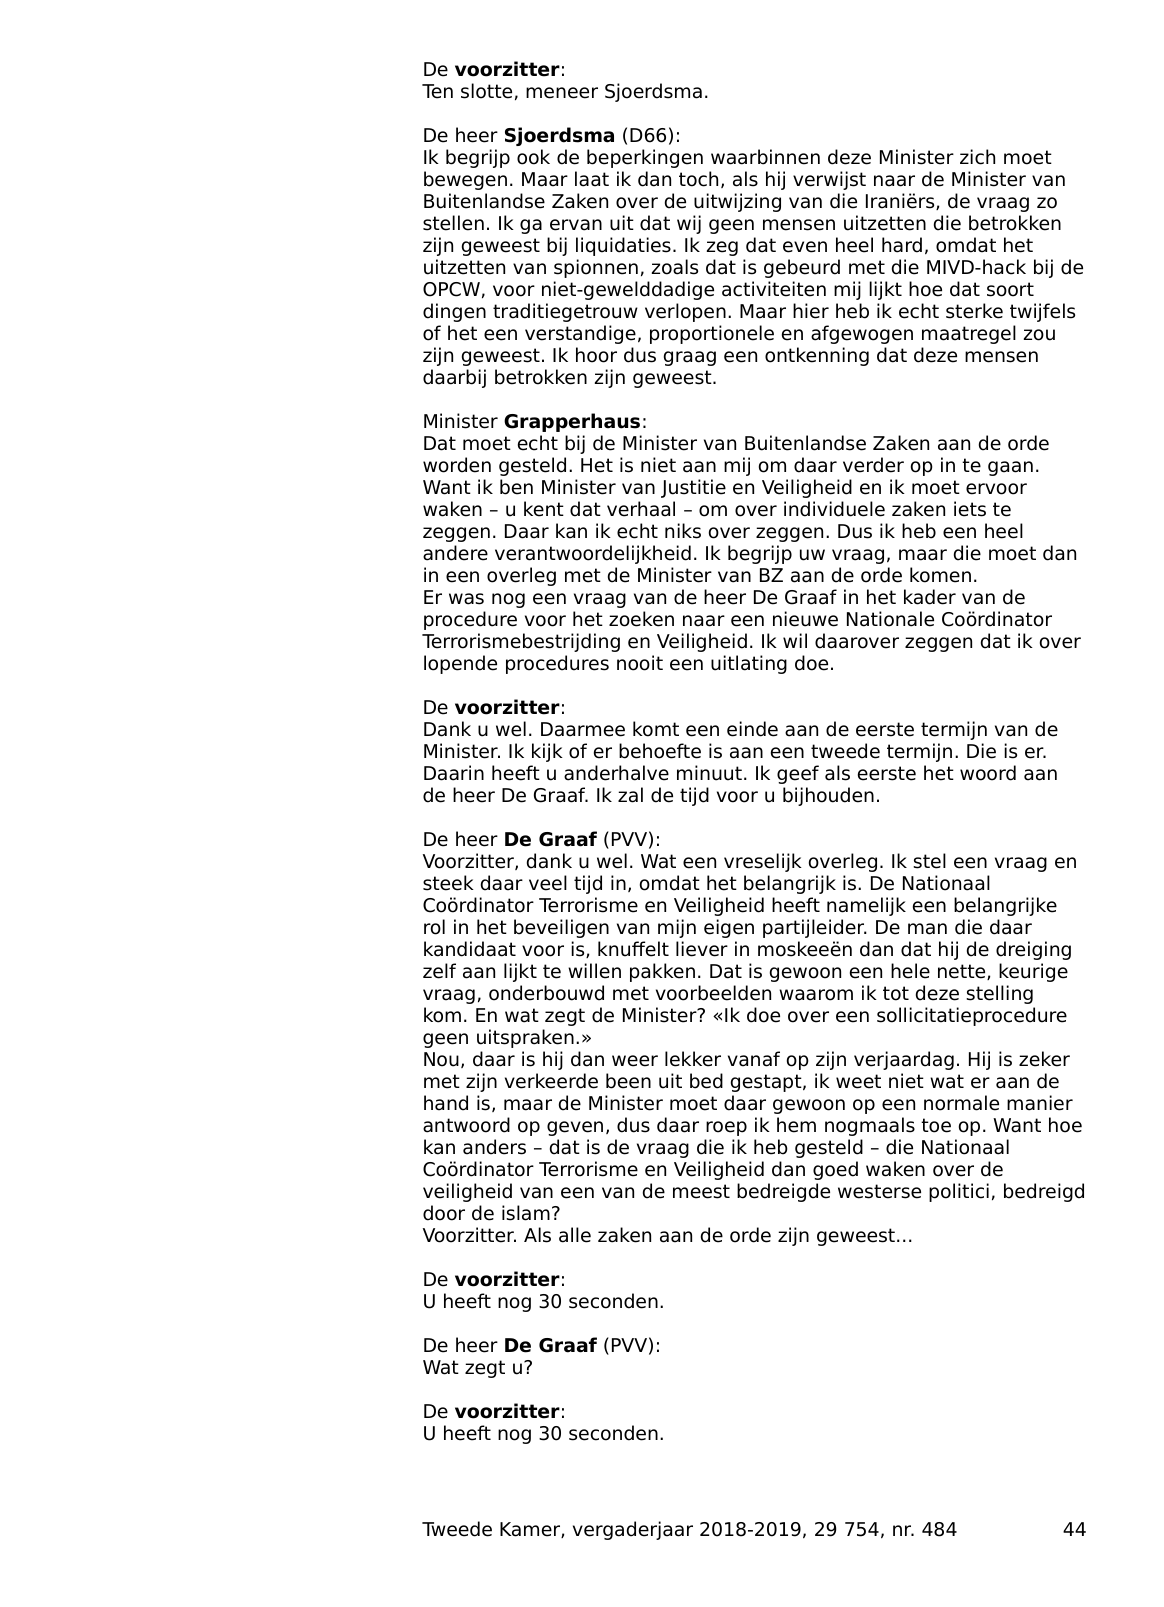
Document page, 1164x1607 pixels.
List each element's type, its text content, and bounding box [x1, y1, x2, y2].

text Dat moet echt bij de Minister van Buitenlandse Zaken aan de orde worden gesteld. Het is niet aan mij om daar verder op in te gaan. Want ik ben Minister van Justitie en Veiligheid en ik moet ervoor waken – u kent dat verhaal – om over individuele zaken iets te zeggen. Daar kan ik echt niks over zeggen. Dus ik heb een heel andere verantwoordelijkheid. Ik begrijp uw vraag, maar die moet dan in een overleg met de Minister van BZ aan de orde komen. [422, 433, 1087, 587]
text Voorzitter. Als alle zaken aan de orde zijn geweest... [422, 1225, 1087, 1247]
text De heer Sjoerdsma (D66): [422, 125, 1087, 147]
text U heeft nog 30 seconden. [422, 1423, 1087, 1445]
text Wat zegt u? [422, 1357, 1087, 1379]
text Voorzitter, dank u wel. Wat een vreselijk overleg. Ik stel een vraag en steek daar veel tijd in, omdat het belangrijk is. De Nationaal Coördinator Terrorisme en Veiligheid heeft namelijk een belangrijke rol in het beveiligen van mijn eigen partijleider. De man die daar kandidaat voor is, knuffelt liever in moskeeën dan dat hij de dreiging zelf aan lijkt te willen pakken. Dat is gewoon een hele nette, keurige vraag, onderbouwd met voorbeelden waarom ik tot deze stelling kom. En wat zegt de Minister? «Ik doe over een sollicitatieprocedure geen uitspraken.» [422, 851, 1087, 1049]
text Dank u wel. Daarmee komt een einde aan de eerste termijn van de Minister. Ik kijk of er behoefte is aan een tweede termijn. Die is er. Daarin heeft u anderhalve minuut. Ik geef als eerste het woord aan de heer De Graaf. Ik zal de tijd voor u bijhouden. [422, 719, 1087, 807]
text Ik begrijp ook de beperkingen waarbinnen deze Minister zich moet bewegen. Maar laat ik dan toch, als hij verwijst naar de Minister van Buitenlandse Zaken over de uitwijzing van die Iraniërs, de vraag zo stellen. Ik ga ervan uit dat wij geen mensen uitzetten die betrokken zijn geweest bij liquidaties. Ik zeg dat even heel hard, omdat het uitzetten van spionnen, zoals dat is gebeurd met die MIVD-hack bij de OPCW, voor niet-gewelddadige activiteiten mij lijkt hoe dat soort dingen traditiegetrouw verlopen. Maar hier heb ik echt sterke twijfels of het een verstandige, proportionele en afgewogen maatregel zou zijn geweest. Ik hoor dus graag een ontkenning dat deze mensen daarbij betrokken zijn geweest. [422, 147, 1087, 389]
text De heer De Graaf (PVV): [422, 829, 1087, 851]
text De voorzitter: [422, 59, 1087, 81]
text De voorzitter: [422, 697, 1087, 719]
text Er was nog een vraag van de heer De Graaf in het kader van de procedure voor het zoeken naar een nieuwe Nationale Coördinator Terrorismebestrijding en Veiligheid. Ik wil daarover zeggen dat ik over lopende procedures nooit een uitlating doe. [422, 587, 1087, 675]
text De voorzitter: [422, 1401, 1087, 1423]
text De voorzitter: [422, 1269, 1087, 1291]
text U heeft nog 30 seconden. [422, 1291, 1087, 1313]
text De heer De Graaf (PVV): [422, 1335, 1087, 1357]
text Ten slotte, meneer Sjoerdsma. [422, 81, 1087, 103]
text Minister Grapperhaus: [422, 411, 1087, 433]
text Nou, daar is hij dan weer lekker vanaf op zijn verjaardag. Hij is zeker met zijn verkeerde been uit bed gestapt, ik weet niet wat er aan de hand is, maar de Minister moet daar gewoon op een normale manier antwoord op geven, dus daar roep ik hem nogmaals toe op. Want hoe kan anders – dat is de vraag die ik heb gesteld – die Nationaal Coördinator Terrorisme en Veiligheid dan goed waken over de veiligheid van een van de meest bedreigde westerse politici, bedreigd door de islam? [422, 1049, 1087, 1225]
